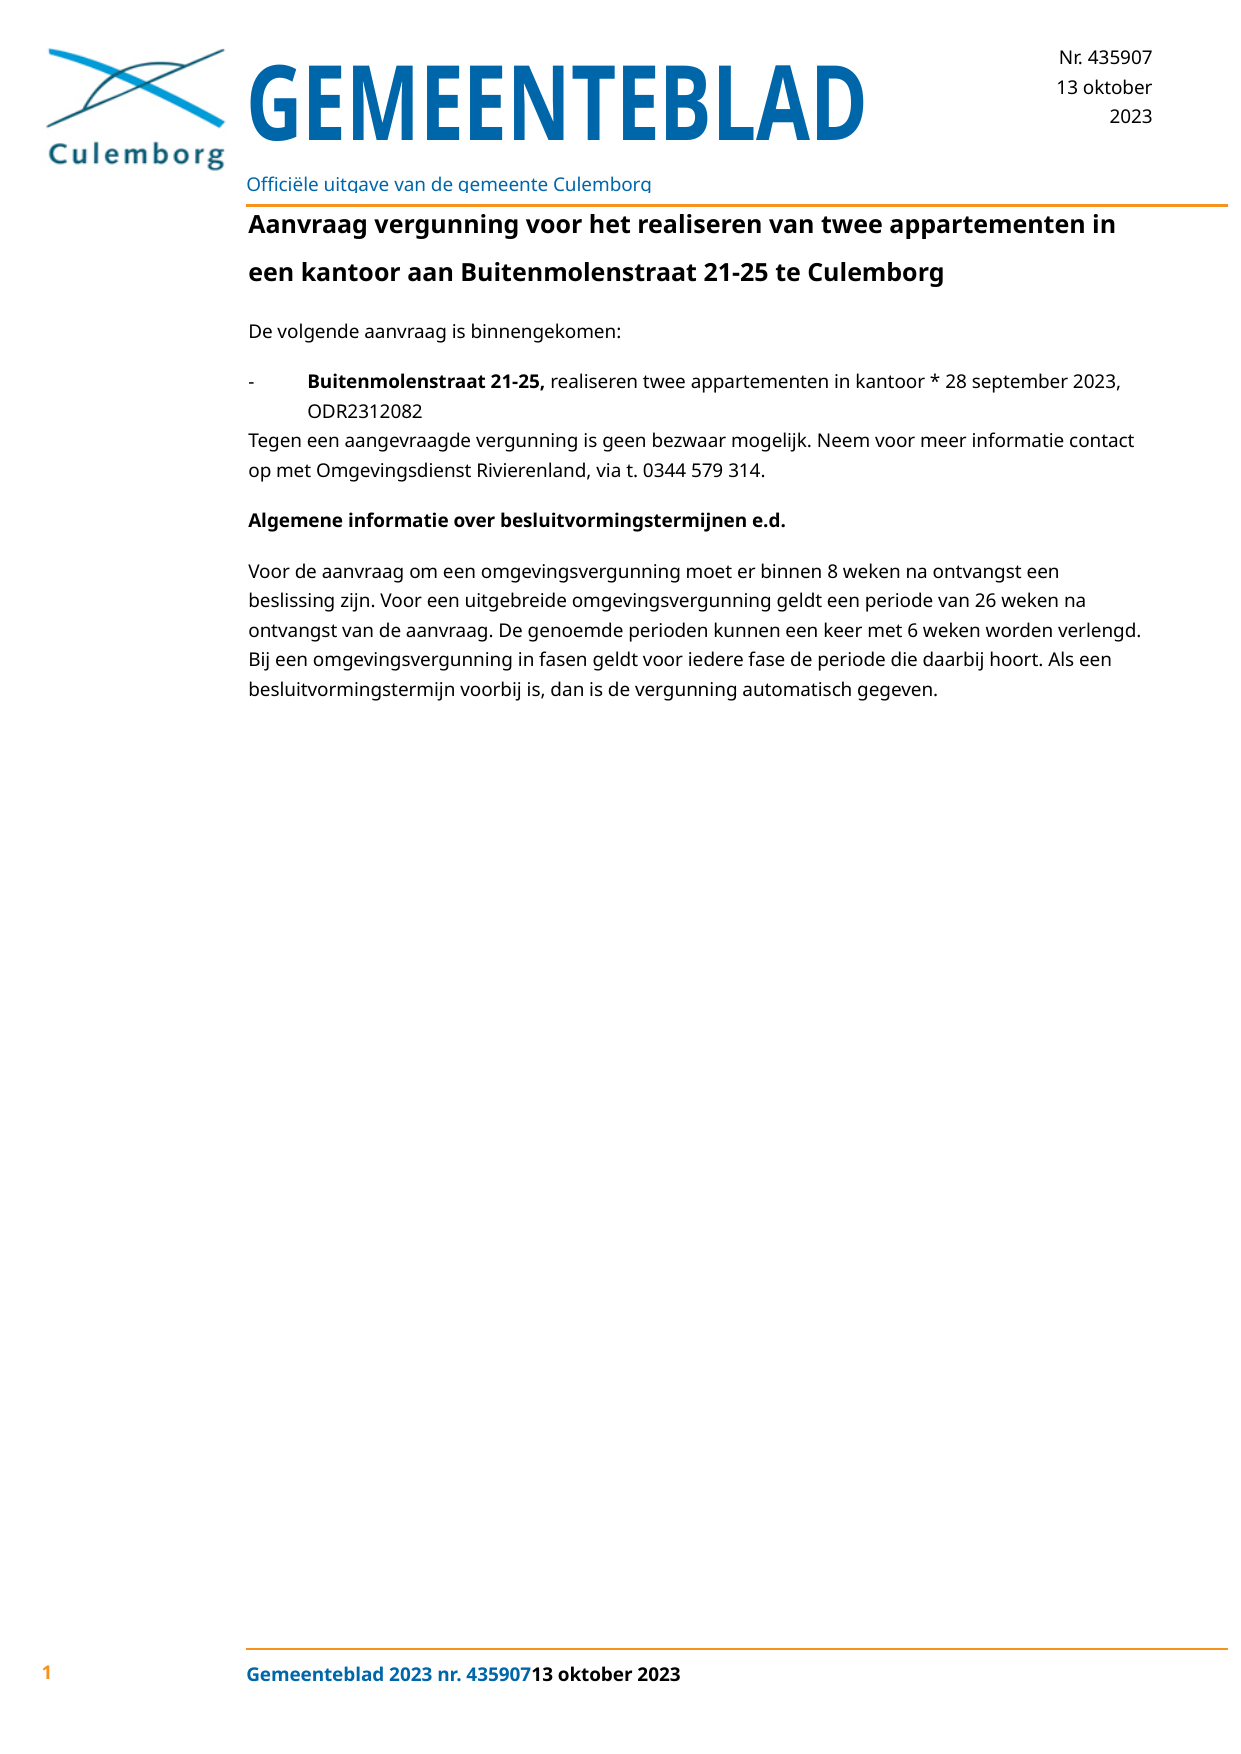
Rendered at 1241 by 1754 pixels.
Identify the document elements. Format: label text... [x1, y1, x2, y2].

text Voor de aanvraag om een omgevingsvergunning moet er binnen 8 weken na ontvangst een beslissing zijn. Voor een uitgebreide omgevingsvergunning geldt een periode van 26 weken na ontvangst van de aanvraag. De genoemde perioden kunnen een keer met 6 weken worden verlengd. Bij een omgevingsvergunning in fasen geldt voor iedere fase de periode die daarbij hoort. Als een besluitvormingstermijn voorbij is, dan is de vergunning automatisch gegeven. [248, 558, 1152, 702]
text De volgende aanvraag is binnengekomen: [248, 318, 1152, 344]
text Aanvraag vergunning voor het realiseren van twee appartementen in een kantoor aan Buitenmolenstraat 21-25 te Culemborg [248, 207, 1152, 288]
picture [41, 47, 231, 172]
text Algemene informatie over besluitvormingstermijnen e.d. [248, 507, 1152, 533]
text Tegen een aangevraagde vergunning is geen bezwaar mogelijk. Neem voor meer informatie contact op met Omgevingsdienst Rivierenland, via t. 0344 579 314. [248, 427, 1152, 483]
list Buitenmolenstraat 21-25, realiseren twee appartementen in kantoor * 28 september 2023, ODR2312082 [248, 368, 1152, 424]
